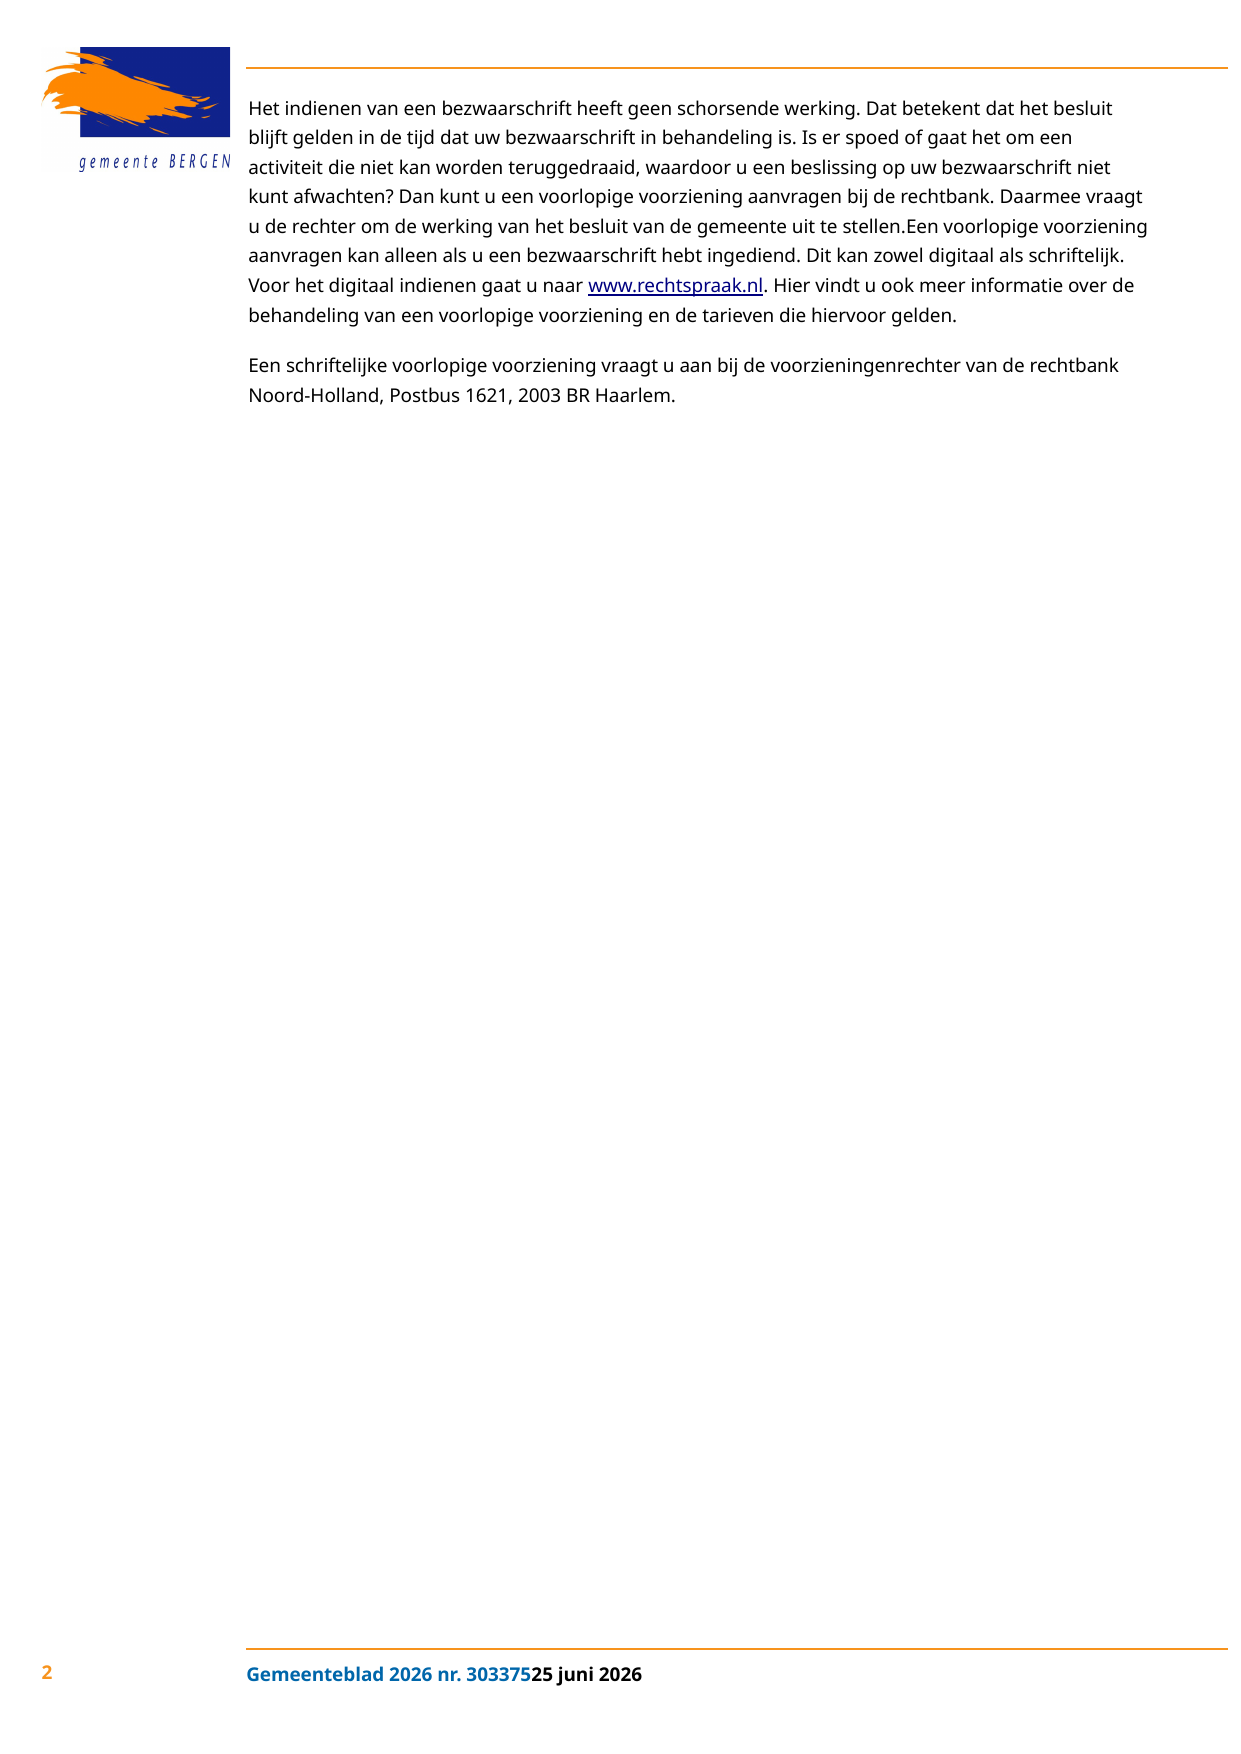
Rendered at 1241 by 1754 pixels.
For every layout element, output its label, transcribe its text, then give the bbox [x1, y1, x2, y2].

picture [41, 47, 231, 172]
text Het indienen van een bezwaarschrift heeft geen schorsende werking. Dat betekent dat het besluit blijft gelden in de tijd dat uw bezwaarschrift in behandeling is. Is er spoed of gaat het om een activiteit die niet kan worden teruggedraaid, waardoor u een beslissing op uw bezwaarschrift niet kunt afwachten? Dan kunt u een voorlopige voorziening aanvragen bij de rechtbank. Daarmee vraagt u de rechter om de werking van het besluit van de gemeente uit te stellen.Een voorlopige voorziening aanvragen kan alleen als u een bezwaarschrift hebt ingediend. Dit kan zowel digitaal als schriftelijk. Voor het digitaal indienen gaat u naar www.rechtspraak.nl. Hier vindt u ook meer informatie over de behandeling van een voorlopige voorziening en de tarieven die hiervoor gelden. [248, 95, 1152, 328]
text Een schriftelijke voorlopige voorziening vraagt u aan bij de voorzieningenrechter van de rechtbank Noord-Holland, Postbus 1621, 2003 BR Haarlem. [248, 352, 1152, 408]
